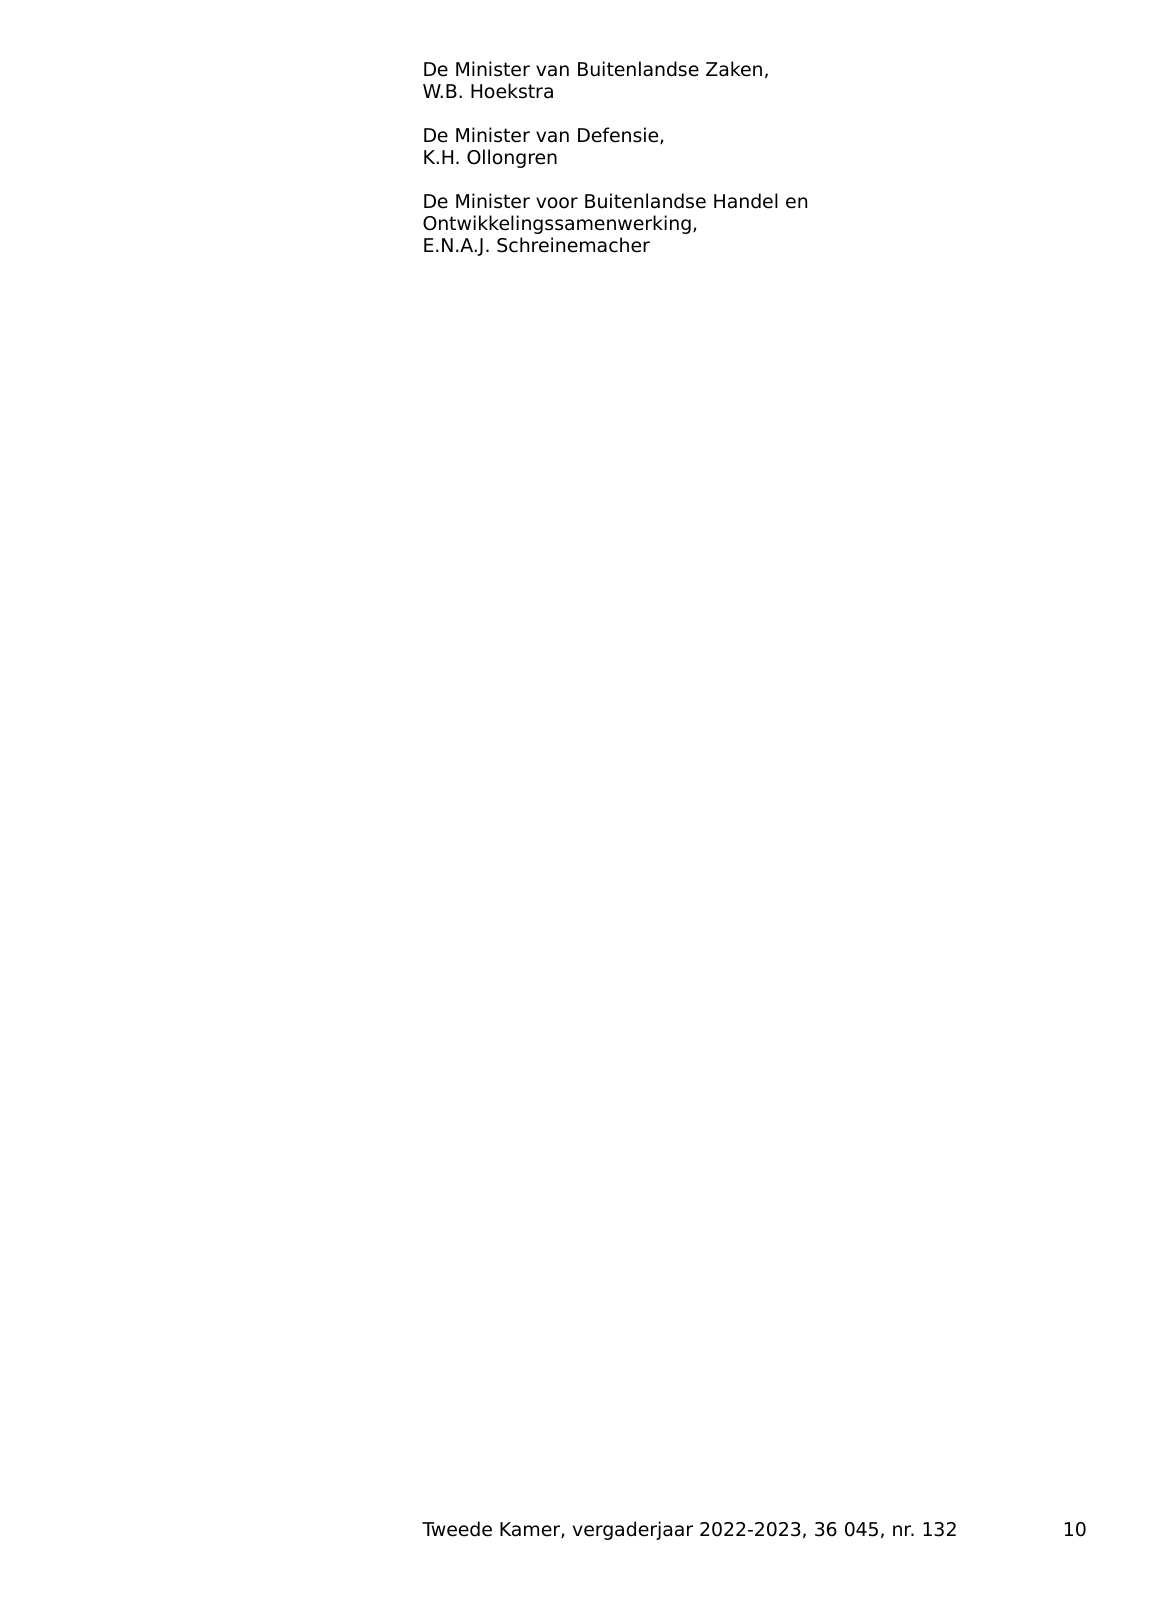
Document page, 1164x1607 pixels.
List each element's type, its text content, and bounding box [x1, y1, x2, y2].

text De Minister voor Buitenlandse Handel en Ontwikkelingssamenwerking, E.N.A.J. Schreinemacher [422, 191, 1087, 257]
text De Minister van Defensie, K.H. Ollongren [422, 125, 1087, 169]
text De Minister van Buitenlandse Zaken, W.B. Hoekstra [422, 59, 1087, 103]
